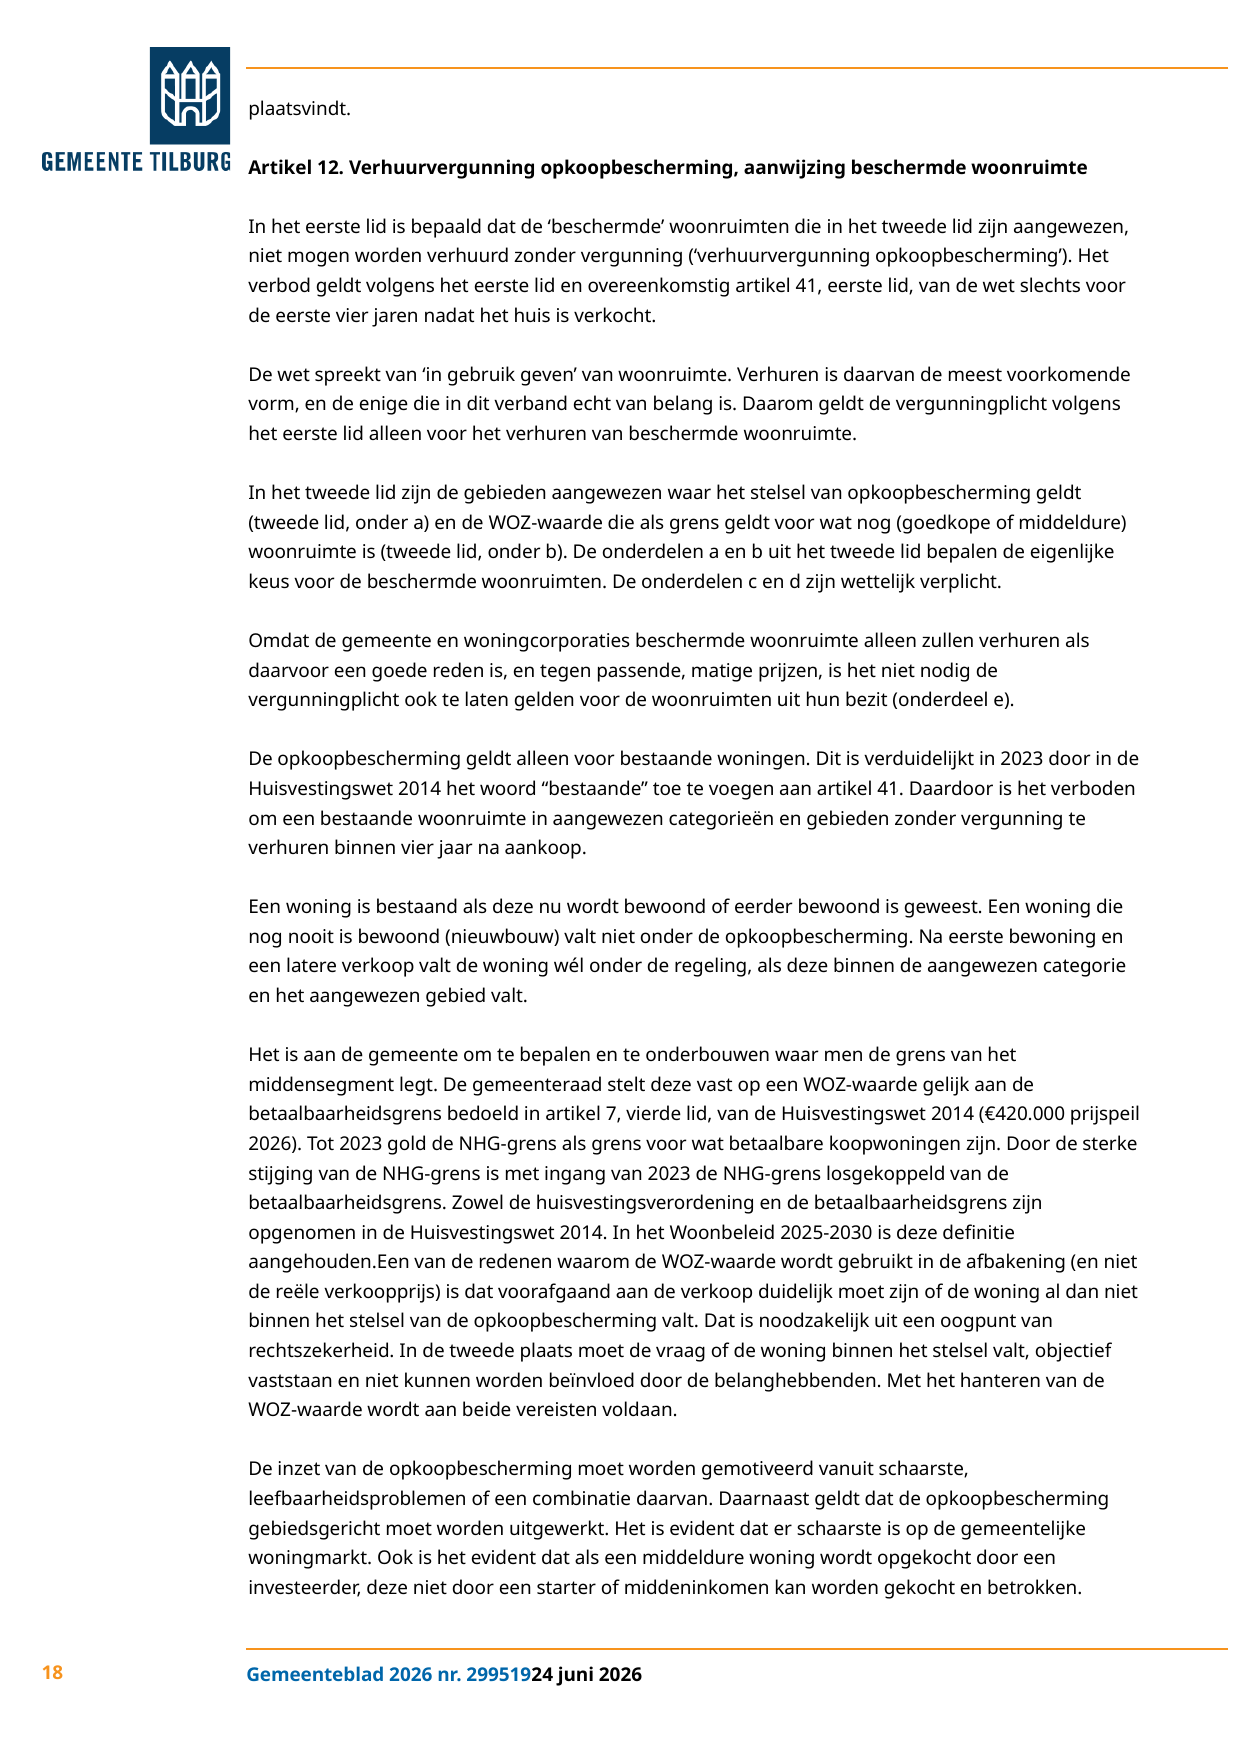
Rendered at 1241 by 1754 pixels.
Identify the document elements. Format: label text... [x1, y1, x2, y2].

text Artikel 12. Verhuurvergunning opkoopbescherming, aanwijzing beschermde woonruimte [248, 154, 1152, 180]
text De wet spreekt van ‘in gebruik geven’ van woonruimte. Verhuren is daarvan de meest voorkomende vorm, en de enige die in dit verband echt van belang is. Daarom geldt de vergunningplicht volgens het eerste lid alleen voor het verhuren van beschermde woonruimte. [248, 361, 1152, 446]
text In het tweede lid zijn de gebieden aangewezen waar het stelsel van opkoopbescherming geldt (tweede lid, onder a) en de WOZ-waarde die als grens geldt voor wat nog (goedkope of middeldure) woonruimte is (tweede lid, onder b). De onderdelen a en b uit het tweede lid bepalen de eigenlijke keus voor de beschermde woonruimten. De onderdelen c en d zijn wettelijk verplicht. [248, 479, 1152, 594]
text Omdat de gemeente en woningcorporaties beschermde woonruimte alleen zullen verhuren als daarvoor een goede reden is, en tegen passende, matige prijzen, is het niet nodig de vergunningplicht ook te laten gelden voor de woonruimten uit hun bezit (onderdeel e). [248, 627, 1152, 712]
text De opkoopbescherming geldt alleen voor bestaande woningen. Dit is verduidelijkt in 2023 door in de Huisvestingswet 2014 het woord “bestaande” toe te voegen aan artikel 41. Daardoor is het verboden om een bestaande woonruimte in aangewezen categorieën en gebieden zonder vergunning te verhuren binnen vier jaar na aankoop. [248, 746, 1152, 860]
text Het is aan de gemeente om te bepalen en te onderbouwen waar men de grens van het middensegment legt. De gemeenteraad stelt deze vast op een WOZ-waarde gelijk aan de betaalbaarheidsgrens bedoeld in artikel 7, vierde lid, van de Huisvestingswet 2014 (€420.000 prijspeil 2026). Tot 2023 gold de NHG-grens als grens voor wat betaalbare koopwoningen zijn. Door de sterke stijging van de NHG-grens is met ingang van 2023 de NHG-grens losgekoppeld van de betaalbaarheidsgrens. Zowel de huisvestingsverordening en de betaalbaarheidsgrens zijn opgenomen in de Huisvestingswet 2014. In het Woonbeleid 2025-2030 is deze definitie aangehouden.Een van de redenen waarom de WOZ-waarde wordt gebruikt in de afbakening (en niet de reële verkoopprijs) is dat voorafgaand aan de verkoop duidelijk moet zijn of de woning al dan niet binnen het stelsel van de opkoopbescherming valt. Dat is noodzakelijk uit een oogpunt van rechtszekerheid. In de tweede plaats moet de vraag of de woning binnen het stelsel valt, objectief vaststaan en niet kunnen worden beïnvloed door de belanghebbenden. Met het hanteren van de WOZ-waarde wordt aan beide vereisten voldaan. [248, 1041, 1152, 1422]
text De inzet van de opkoopbescherming moet worden gemotiveerd vanuit schaarste, leefbaarheidsproblemen of een combinatie daarvan. Daarnaast geldt dat de opkoopbescherming gebiedsgericht moet worden uitgewerkt. Het is evident dat er schaarste is op de gemeentelijke woningmarkt. Ook is het evident dat als een middeldure woning wordt opgekocht door een investeerder, deze niet door een starter of middeninkomen kan worden gekocht en betrokken. [248, 1456, 1152, 1600]
text Een woning is bestaand als deze nu wordt bewoond of eerder bewoond is geweest. Een woning die nog nooit is bewoond (nieuwbouw) valt niet onder de opkoopbescherming. Na eerste bewoning en een latere verkoop valt de woning wél onder de regeling, als deze binnen de aangewezen categorie en het aangewezen gebied valt. [248, 893, 1152, 1008]
picture [41, 47, 231, 172]
text plaatsvindt. [248, 95, 1152, 121]
text In het eerste lid is bepaald dat de ‘beschermde’ woonruimten die in het tweede lid zijn aangewezen, niet mogen worden verhuurd zonder vergunning (‘verhuurvergunning opkoopbescherming’). Het verbod geldt volgens het eerste lid en overeenkomstig artikel 41, eerste lid, van de wet slechts voor de eerste vier jaren nadat het huis is verkocht. [248, 213, 1152, 328]
